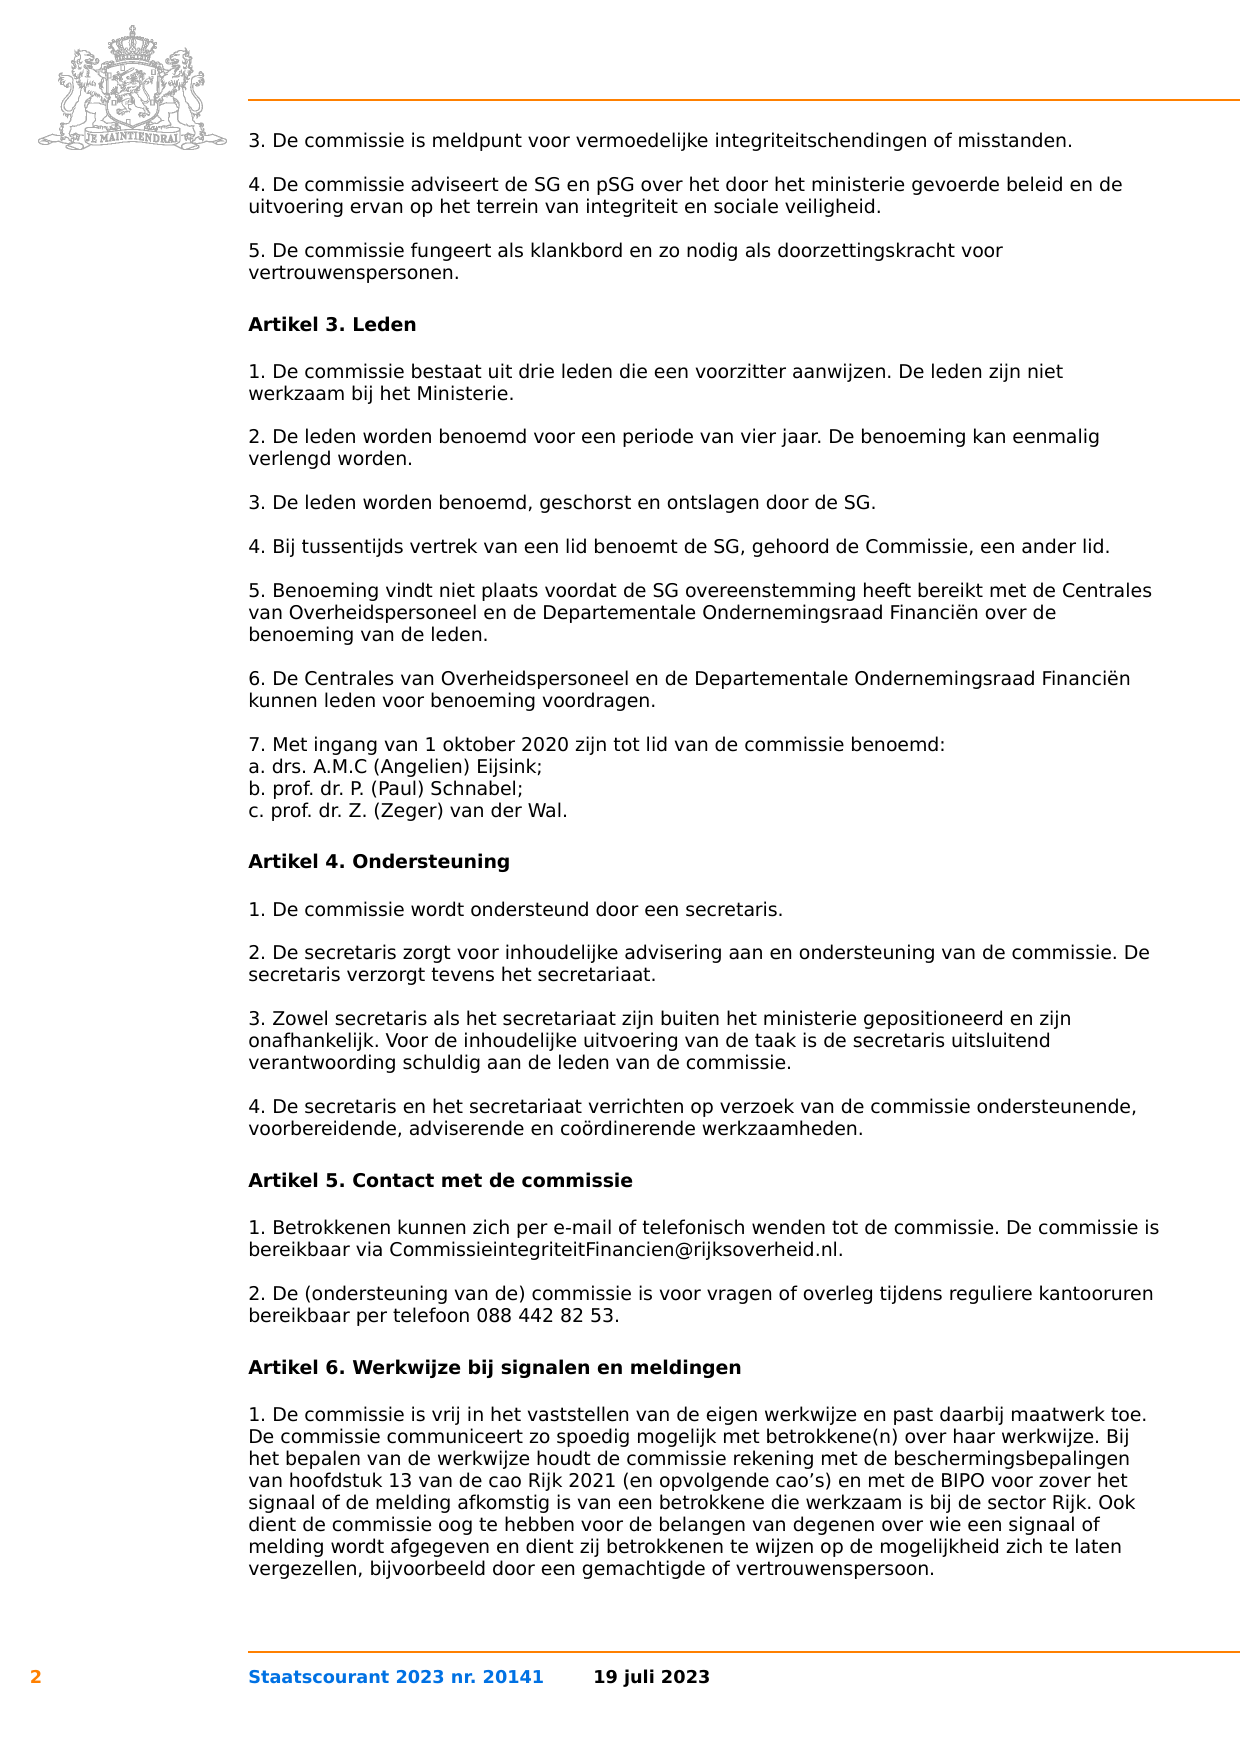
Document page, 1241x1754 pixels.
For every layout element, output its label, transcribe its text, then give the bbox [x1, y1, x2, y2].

text 2. De secretaris zorgt voor inhoudelijke advisering aan en ondersteuning van de commissie. De secretaris verzorgt tevens het secretariaat. [248, 942, 1163, 986]
text 6. De Centrales van Overheidspersoneel en de Departementale Ondernemingsraad Financiën kunnen leden voor benoeming voordragen. [248, 668, 1163, 712]
text 2. De leden worden benoemd voor een periode van vier jaar. De benoeming kan eenmalig verlengd worden. [248, 426, 1163, 470]
text 3. De leden worden benoemd, geschorst en ontslagen door de SG. [248, 492, 1163, 514]
text 1. Betrokkenen kunnen zich per e-mail of telefonisch wenden tot de commissie. De commissie is bereikbaar via CommissieintegriteitFinancien@rijksoverheid.nl. [248, 1217, 1163, 1261]
text 4. De secretaris en het secretariaat verrichten op verzoek van de commissie ondersteunende, voorbereidende, adviserende en coördinerende werkzaamheden. [248, 1096, 1163, 1140]
text 3. De commissie is meldpunt voor vermoedelijke integriteitschendingen of misstanden. [248, 130, 1163, 152]
text 7. Met ingang van 1 oktober 2020 zijn tot lid van de commissie benoemd: [248, 733, 1163, 756]
subtitle Artikel 3. Leden [248, 313, 1163, 336]
text 4. De commissie adviseert de SG en pSG over het door het ministerie gevoerde beleid en de uitvoering ervan op het terrein van integriteit en sociale veiligheid. [248, 174, 1163, 218]
picture [38, 25, 227, 150]
text 1. De commissie bestaat uit drie leden die een voorzitter aanwijzen. De leden zijn niet werkzaam bij het Ministerie. [248, 361, 1163, 404]
text 4. Bij tussentijds vertrek van een lid benoemt de SG, gehoord de Commissie, een ander lid. [248, 536, 1163, 558]
text c. prof. dr. Z. (Zeger) van der Wal. [248, 799, 1163, 821]
text 5. De commissie fungeert als klankbord en zo nodig als doorzettingskracht voor vertrouwenspersonen. [248, 239, 1163, 283]
text a. drs. A.M.C (Angelien) Eijsink; [248, 756, 1163, 777]
subtitle Artikel 5. Contact met de commissie [248, 1170, 1163, 1192]
text 2. De (ondersteuning van de) commissie is voor vragen of overleg tijdens reguliere kantooruren bereikbaar per telefoon 088 442 82 53. [248, 1283, 1163, 1327]
subtitle Artikel 4. Ondersteuning [248, 851, 1163, 873]
text b. prof. dr. P. (Paul) Schnabel; [248, 777, 1163, 799]
text 5. Benoeming vindt niet plaats voordat de SG overeenstemming heeft bereikt met de Centrales van Overheidspersoneel en de Departementale Ondernemingsraad Financiën over de benoeming van de leden. [248, 580, 1163, 646]
text 3. Zowel secretaris als het secretariaat zijn buiten het ministerie gepositioneerd en zijn onafhankelijk. Voor de inhoudelijke uitvoering van de taak is de secretaris uitsluitend verantwoording schuldig aan de leden van de commissie. [248, 1008, 1163, 1074]
subtitle Artikel 6. Werkwijze bij signalen en meldingen [248, 1357, 1163, 1379]
text 1. De commissie is vrij in het vaststellen van de eigen werkwijze en past daarbij maatwerk toe. De commissie communiceert zo spoedig mogelijk met betrokkene(n) over haar werkwijze. Bij het bepalen van de werkwijze houdt de commissie rekening met de beschermingsbepalingen van hoofdstuk 13 van de cao Rijk 2021 (en opvolgende cao’s) en met de BIPO voor zover het signaal of de melding afkomstig is van een betrokkene die werkzaam is bij de sector Rijk. Ook dient de commissie oog te hebben voor de belangen van degenen over wie een signaal of melding wordt afgegeven en dient zij betrokkenen te wijzen op de mogelijkheid zich te laten vergezellen, bijvoorbeeld door een gemachtigde of vertrouwenspersoon. [248, 1404, 1163, 1579]
text 1. De commissie wordt ondersteund door een secretaris. [248, 898, 1163, 920]
